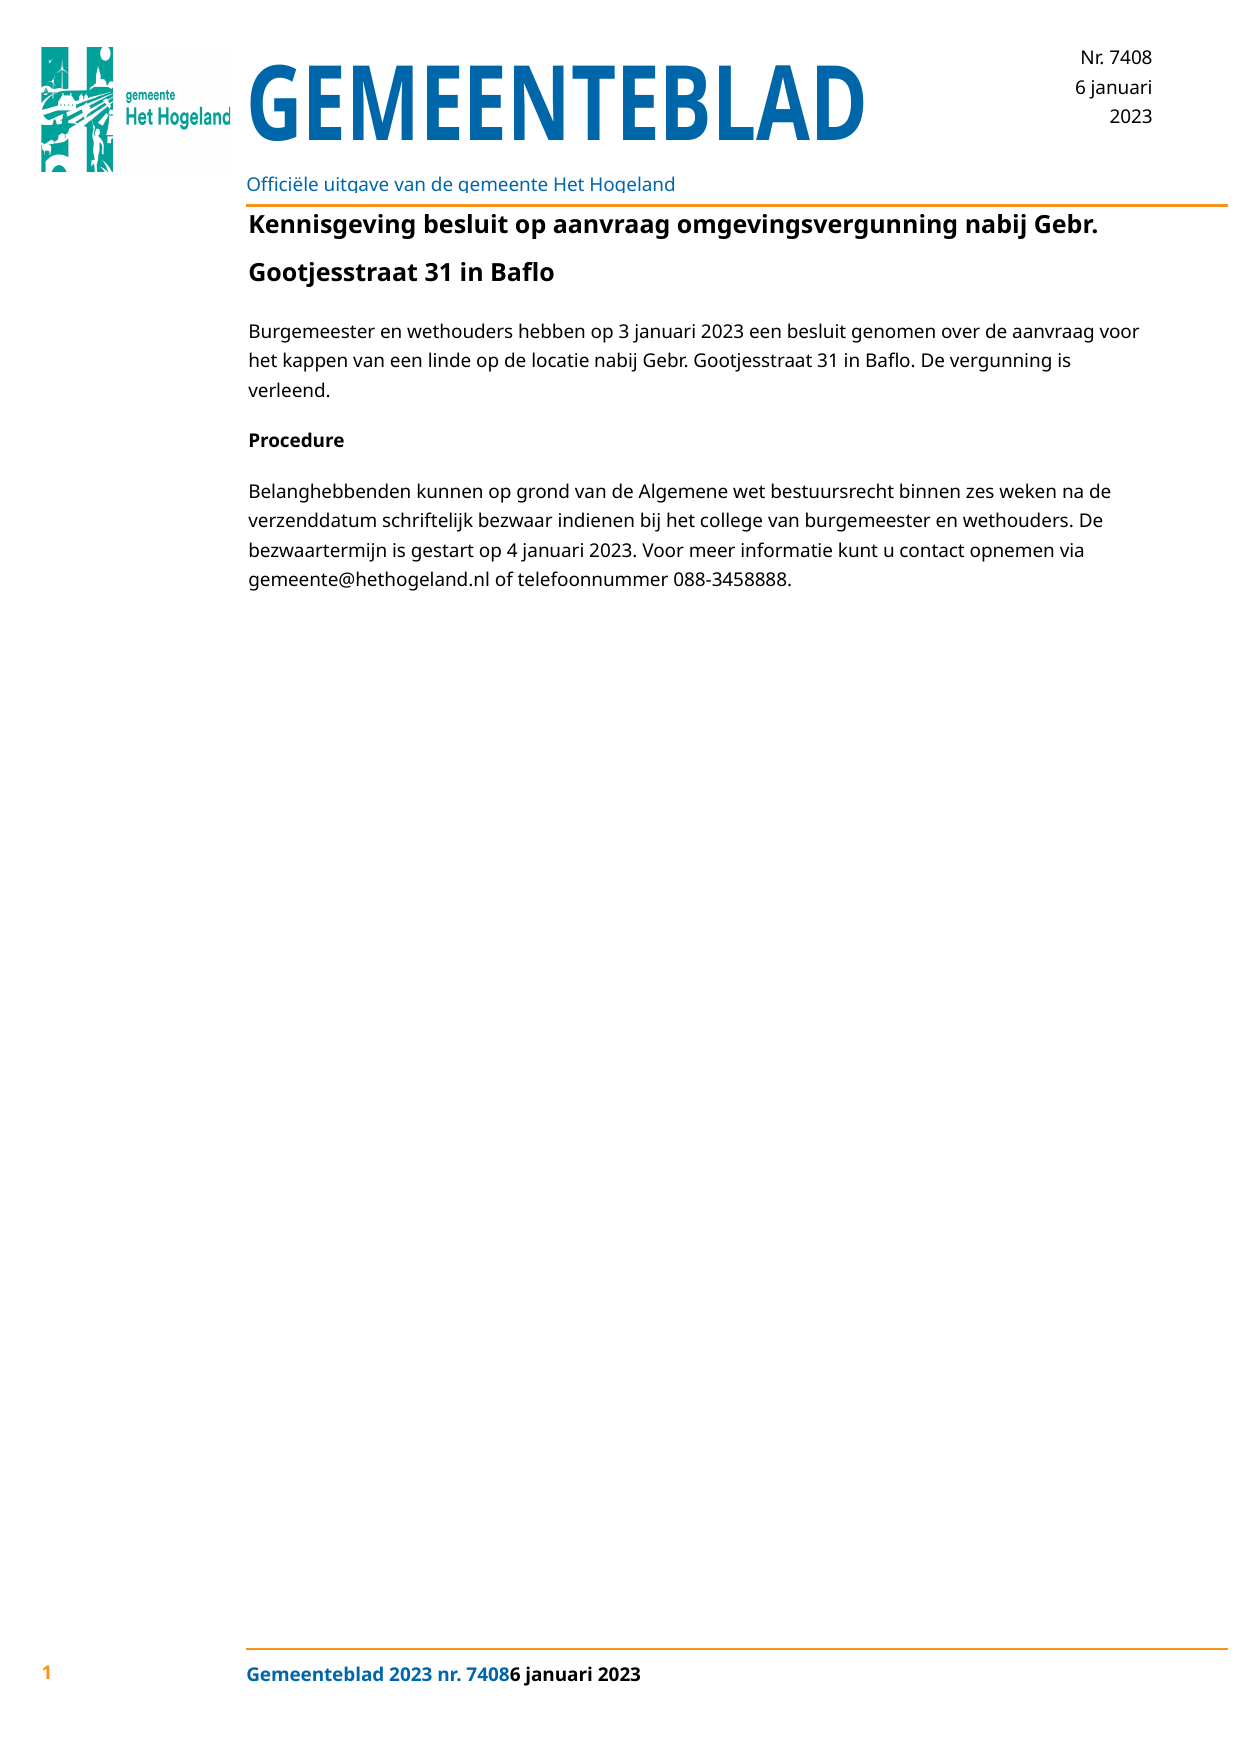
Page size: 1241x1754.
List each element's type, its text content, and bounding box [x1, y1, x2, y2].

text Procedure [248, 427, 1152, 453]
text Burgemeester en wethouders hebben op 3 januari 2023 een besluit genomen over de aanvraag voor het kappen van een linde op de locatie nabij Gebr. Gootjesstraat 31 in Baflo. De vergunning is verleend. [248, 318, 1152, 403]
picture [41, 47, 231, 172]
text Belanghebbenden kunnen op grond van de Algemene wet bestuursrecht binnen zes weken na de verzenddatum schriftelijk bezwaar indienen bij het college van burgemeester en wethouders. De bezwaartermijn is gestart op 4 januari 2023. Voor meer informatie kunt u contact opnemen via gemeente@hethogeland.nl of telefoonnummer 088-3458888. [248, 478, 1152, 592]
text Kennisgeving besluit op aanvraag omgevingsvergunning nabij Gebr. Gootjesstraat 31 in Baflo [248, 207, 1152, 288]
